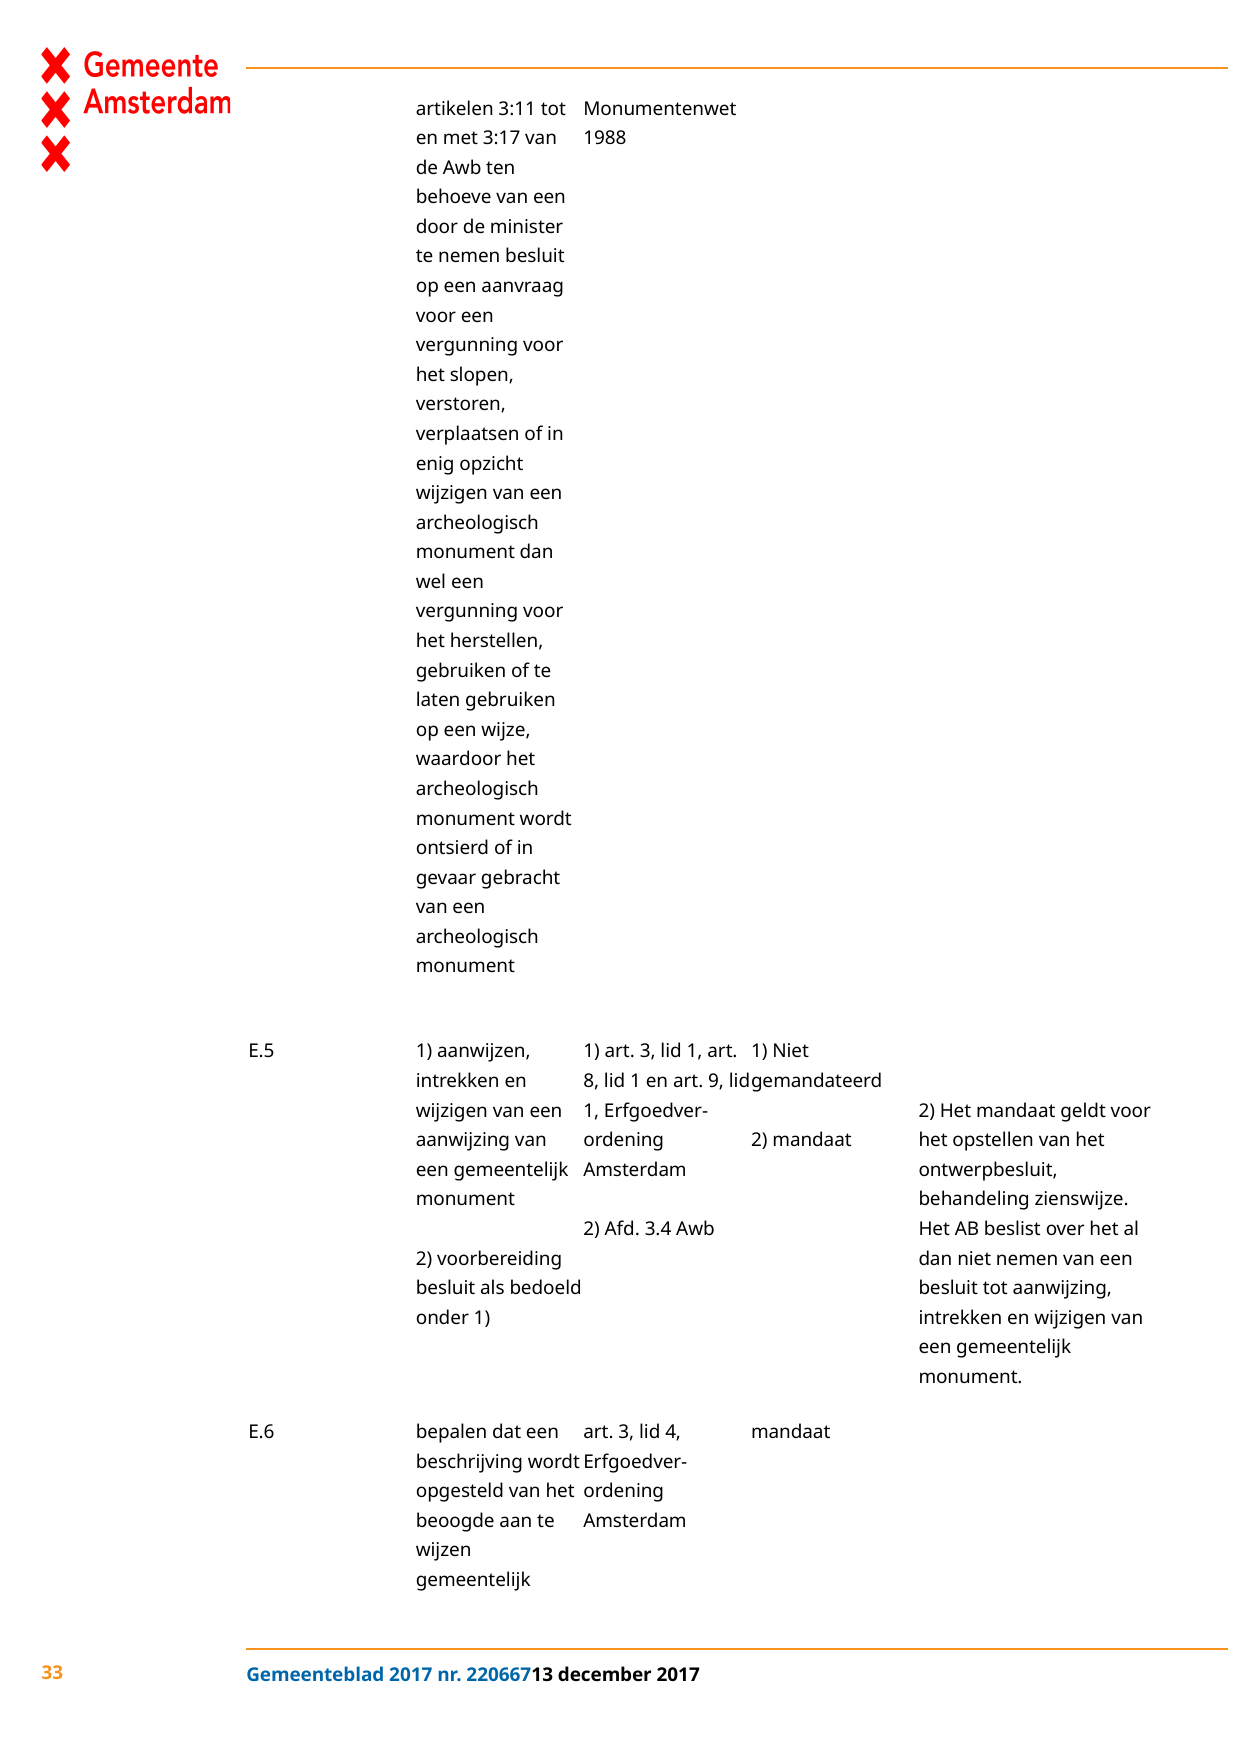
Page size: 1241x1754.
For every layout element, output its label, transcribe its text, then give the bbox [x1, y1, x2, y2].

table_cell 1) aanwijzen, intrekken en wijzigen van een aanwijzing van een gemeentelijk monument 2) voorbereiding besluit als bedoeld onder 1) [416, 1008, 583, 1389]
table_cell E.5 [248, 1008, 416, 1389]
table_cell [918, 95, 1152, 1008]
table_cell 1) Niet gemandateerd 2) mandaat [751, 1008, 918, 1389]
table_cell mandaat [751, 1389, 918, 1592]
table_cell Monumentenwet 1988 [583, 95, 751, 1008]
table_cell E.6 [248, 1389, 416, 1592]
table_cell 2) Het mandaat geldt voor het opstellen van het ontwerpbesluit, behandeling zienswijze. Het AB beslist over het al dan niet nemen van een besluit tot aanwijzing, intrekken en wijzigen van een gemeentelijk monument. [918, 1008, 1152, 1389]
table_cell [248, 95, 416, 1008]
picture [41, 47, 231, 172]
table_cell [918, 1389, 1152, 1592]
table_cell art. 3, lid 4, Erfgoedver-ordening Amsterdam [583, 1389, 751, 1592]
table_cell artikelen 3:11 tot en met 3:17 van de Awb ten behoeve van een door de minister te nemen besluit op een aanvraag voor een vergunning voor het slopen, verstoren, verplaatsen of in enig opzicht wijzigen van een archeologisch monument dan wel een vergunning voor het herstellen, gebruiken of te laten gebruiken op een wijze, waardoor het archeologisch monument wordt ontsierd of in gevaar gebracht van een archeologisch monument [416, 95, 583, 1008]
table_cell [751, 95, 918, 1008]
table_cell bepalen dat een beschrijving wordt opgesteld van het beoogde aan te wijzen gemeentelijk [416, 1389, 583, 1592]
table_cell 1) art. 3, lid 1, art. 8, lid 1 en art. 9, lid 1, Erfgoedver-ordening Amsterdam 2) Afd. 3.4 Awb [583, 1008, 751, 1389]
